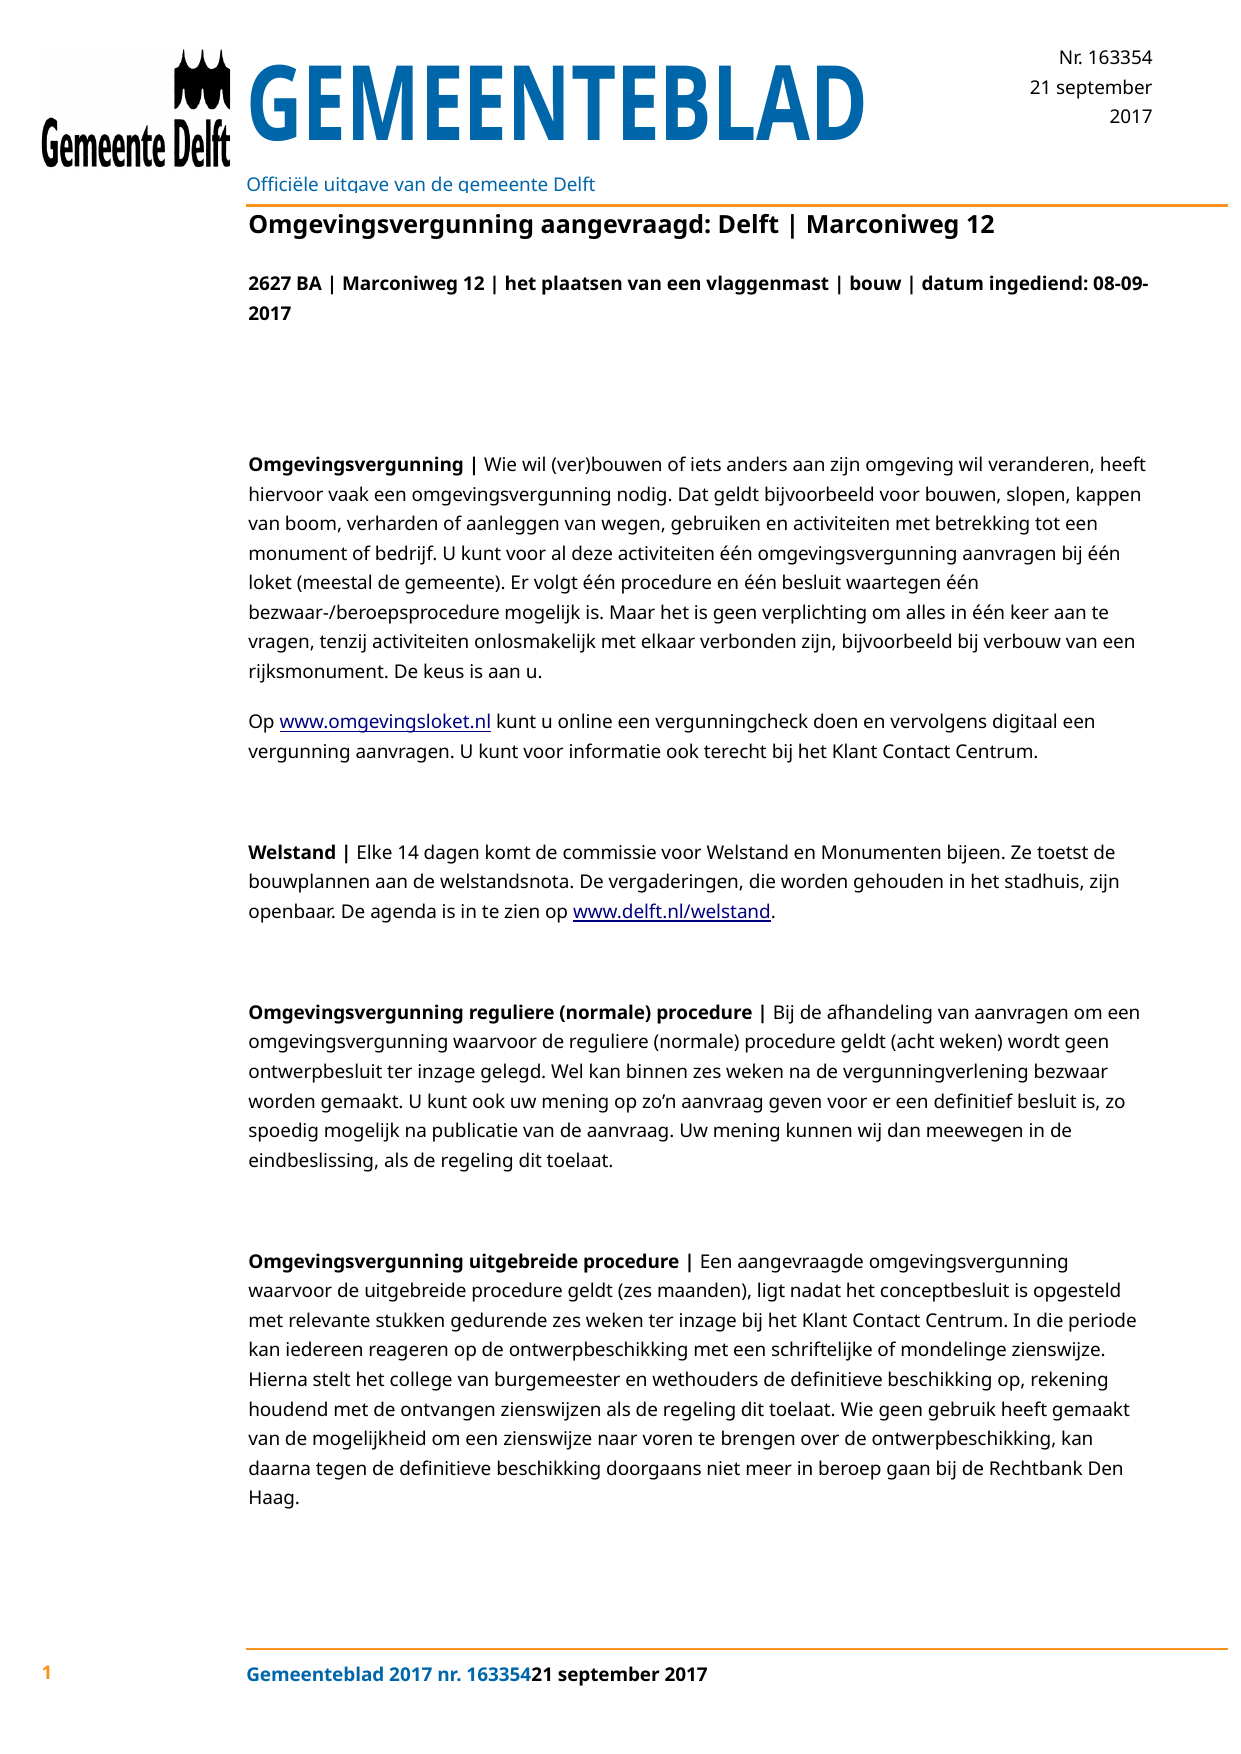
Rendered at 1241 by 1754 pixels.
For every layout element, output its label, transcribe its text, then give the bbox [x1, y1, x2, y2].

picture [41, 47, 231, 172]
text Omgevingsvergunning aangevraagd: Delft | Marconiweg 12 [248, 207, 1152, 241]
text Welstand | Elke 14 dagen komt de commissie voor Welstand en Monumenten bijeen. Ze toetst de bouwplannen aan de welstandsnota. De vergaderingen, die worden gehouden in het stadhuis, zijn openbaar. De agenda is in te zien op www.delft.nl/welstand. [248, 839, 1152, 924]
text Op www.omgevingsloket.nl kunt u online een vergunningcheck doen en vervolgens digitaal een vergunning aanvragen. U kunt voor informatie ook terecht bij het Klant Contact Centrum. [248, 709, 1152, 764]
text Omgevingsvergunning | Wie wil (ver)bouwen of iets anders aan zijn omgeving wil veranderen, heeft hiervoor vaak een omgevingsvergunning nodig. Dat geldt bijvoorbeeld voor bouwen, slopen, kappen van boom, verharden of aanleggen van wegen, gebruiken en activiteiten met betrekking tot een monument of bedrijf. U kunt voor al deze activiteiten één omgevingsvergunning aanvragen bij één loket (meestal de gemeente). Er volgt één procedure en één besluit waartegen één bezwaar-/beroepsprocedure mogelijk is. Maar het is geen verplichting om alles in één keer aan te vragen, tenzij activiteiten onlosmakelijk met elkaar verbonden zijn, bijvoorbeeld bij verbouw van een rijksmonument. De keus is aan u. [248, 451, 1152, 684]
text Omgevingsvergunning uitgebreide procedure | Een aangevraagde omgevingsvergunning waarvoor de uitgebreide procedure geldt (zes maanden), ligt nadat het conceptbesluit is opgesteld met relevante stukken gedurende zes weken ter inzage bij het Klant Contact Centrum. In die periode kan iedereen reageren op de ontwerpbeschikking met een schriftelijke of mondelinge zienswijze. Hierna stelt het college van burgemeester en wethouders de definitieve beschikking op, rekening houdend met de ontvangen zienswijzen als de regeling dit toelaat. Wie geen gebruik heeft gemaakt van de mogelijkheid om een zienswijze naar voren te brengen over de ontwerpbeschikking, kan daarna tegen de definitieve beschikking doorgaans niet meer in beroep gaan bij de Rechtbank Den Haag. [248, 1248, 1152, 1510]
text Omgevingsvergunning reguliere (normale) procedure | Bij de afhandeling van aanvragen om een omgevingsvergunning waarvoor de reguliere (normale) procedure geldt (acht weken) wordt geen ontwerpbesluit ter inzage gelegd. Wel kan binnen zes weken na de vergunningverlening bezwaar worden gemaakt. U kunt ook uw mening op zo’n aanvraag geven voor er een definitief besluit is, zo spoedig mogelijk na publicatie van de aanvraag. Uw mening kunnen wij dan meewegen in de eindbeslissing, als de regeling dit toelaat. [248, 999, 1152, 1173]
text 2627 BA | Marconiweg 12 | het plaatsen van een vlaggenmast | bouw | datum ingediend: 08-09-2017 [248, 270, 1152, 326]
